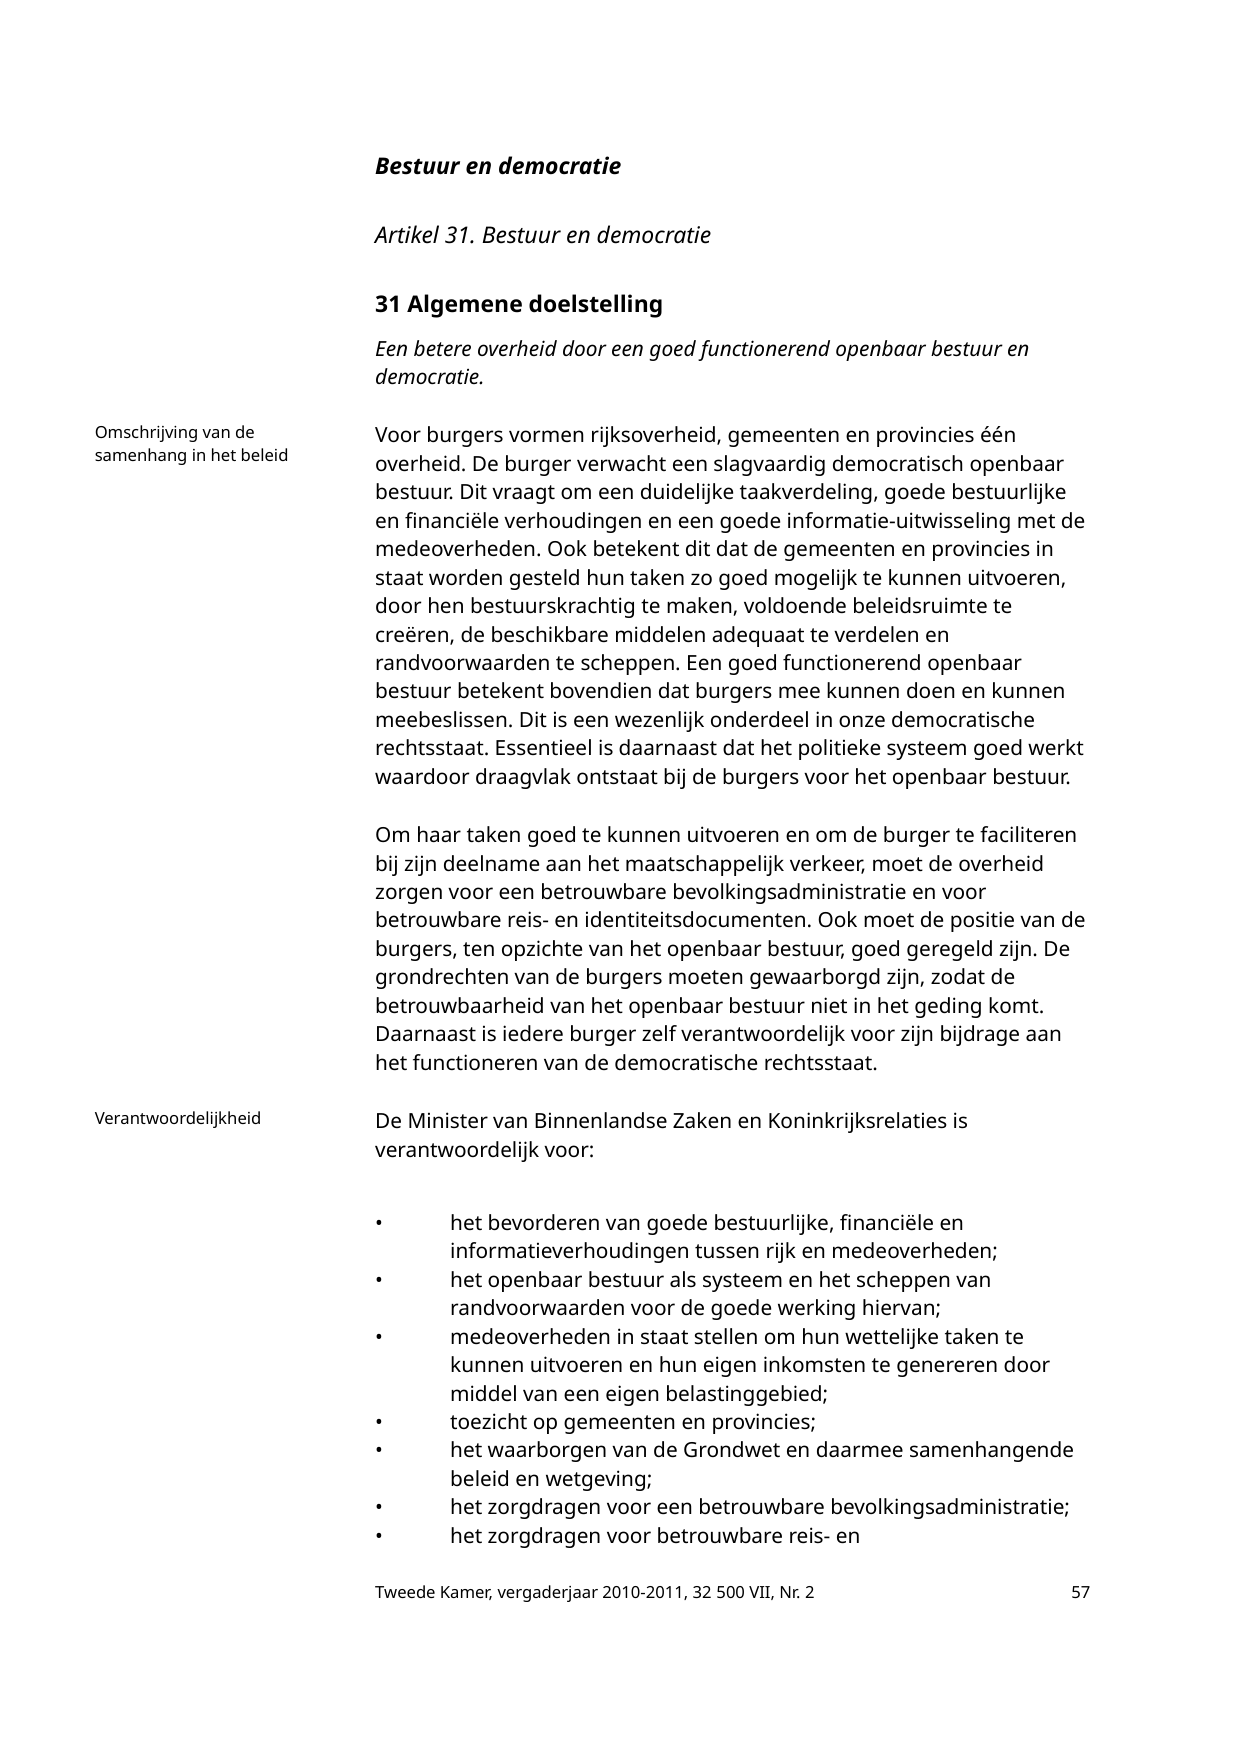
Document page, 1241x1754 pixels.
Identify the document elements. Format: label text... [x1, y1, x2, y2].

subtitle Bestuur en democratie [375, 150, 1090, 181]
subtitle Artikel 31. Bestuur en democratie [375, 219, 1090, 250]
subtitle 31 Algemene doelstelling [375, 287, 1090, 319]
text Verantwoordelijkheid [94, 1106, 328, 1129]
list het zorgdragen voor betrouwbare reis- en [375, 1521, 1090, 1549]
text Een betere overheid door een goed functionerend openbaar bestuur en democratie. [375, 334, 1090, 391]
text De Minister van Binnenlandse Zaken en Koninkrijksrelaties is verantwoordelijk voor: [375, 1106, 1090, 1163]
list het bevorderen van goede bestuurlijke, financiële en informatieverhoudingen tussen rijk en medeoverheden; [375, 1208, 1090, 1265]
text Voor burgers vormen rijksoverheid, gemeenten en provincies één overheid. De burger verwacht een slagvaardig democratisch openbaar bestuur. Dit vraagt om een duidelijke taakverdeling, goede bestuurlijke en financiële verhoudingen en een goede informatie-uitwisseling met de medeoverheden. Ook betekent dit dat de gemeenten en provincies in staat worden gesteld hun taken zo goed mogelijk te kunnen uitvoeren, door hen bestuurskrachtig te maken, voldoende beleidsruimte te creëren, de beschikbare middelen adequaat te verdelen en randvoorwaarden te scheppen. Een goed functionerend openbaar bestuur betekent bovendien dat burgers mee kunnen doen en kunnen meebeslissen. Dit is een wezenlijk onderdeel in onze democratische rechtsstaat. Essentieel is daarnaast dat het politieke systeem goed werkt waardoor draagvlak ontstaat bij de burgers voor het openbaar bestuur. [375, 421, 1090, 790]
list het openbaar bestuur als systeem en het scheppen van randvoorwaarden voor de goede werking hiervan; [375, 1265, 1090, 1322]
text Om haar taken goed te kunnen uitvoeren en om de burger te faciliteren bij zijn deelname aan het maatschappelijk verkeer, moet de overheid zorgen voor een betrouwbare bevolkingsadministratie en voor betrouwbare reis- en identiteitsdocumenten. Ook moet de positie van de burgers, ten opzichte van het openbaar bestuur, goed geregeld zijn. De grondrechten van de burgers moeten gewaarborgd zijn, zodat de betrouwbaarheid van het openbaar bestuur niet in het geding komt. Daarnaast is iedere burger zelf verantwoordelijk voor zijn bijdrage aan het functioneren van de democratische rechtsstaat. [375, 820, 1090, 1076]
list toezicht op gemeenten en provincies; [375, 1407, 1090, 1436]
list medeoverheden in staat stellen om hun wettelijke taken te kunnen uitvoeren en hun eigen inkomsten te genereren door middel van een eigen belastinggebied; [375, 1322, 1090, 1407]
list het zorgdragen voor een betrouwbare bevolkingsadministratie; [375, 1492, 1090, 1521]
list het waarborgen van de Grondwet en daarmee samenhangende beleid en wetgeving; [375, 1436, 1090, 1492]
text Omschrijving van de samenhang in het beleid [94, 421, 328, 466]
